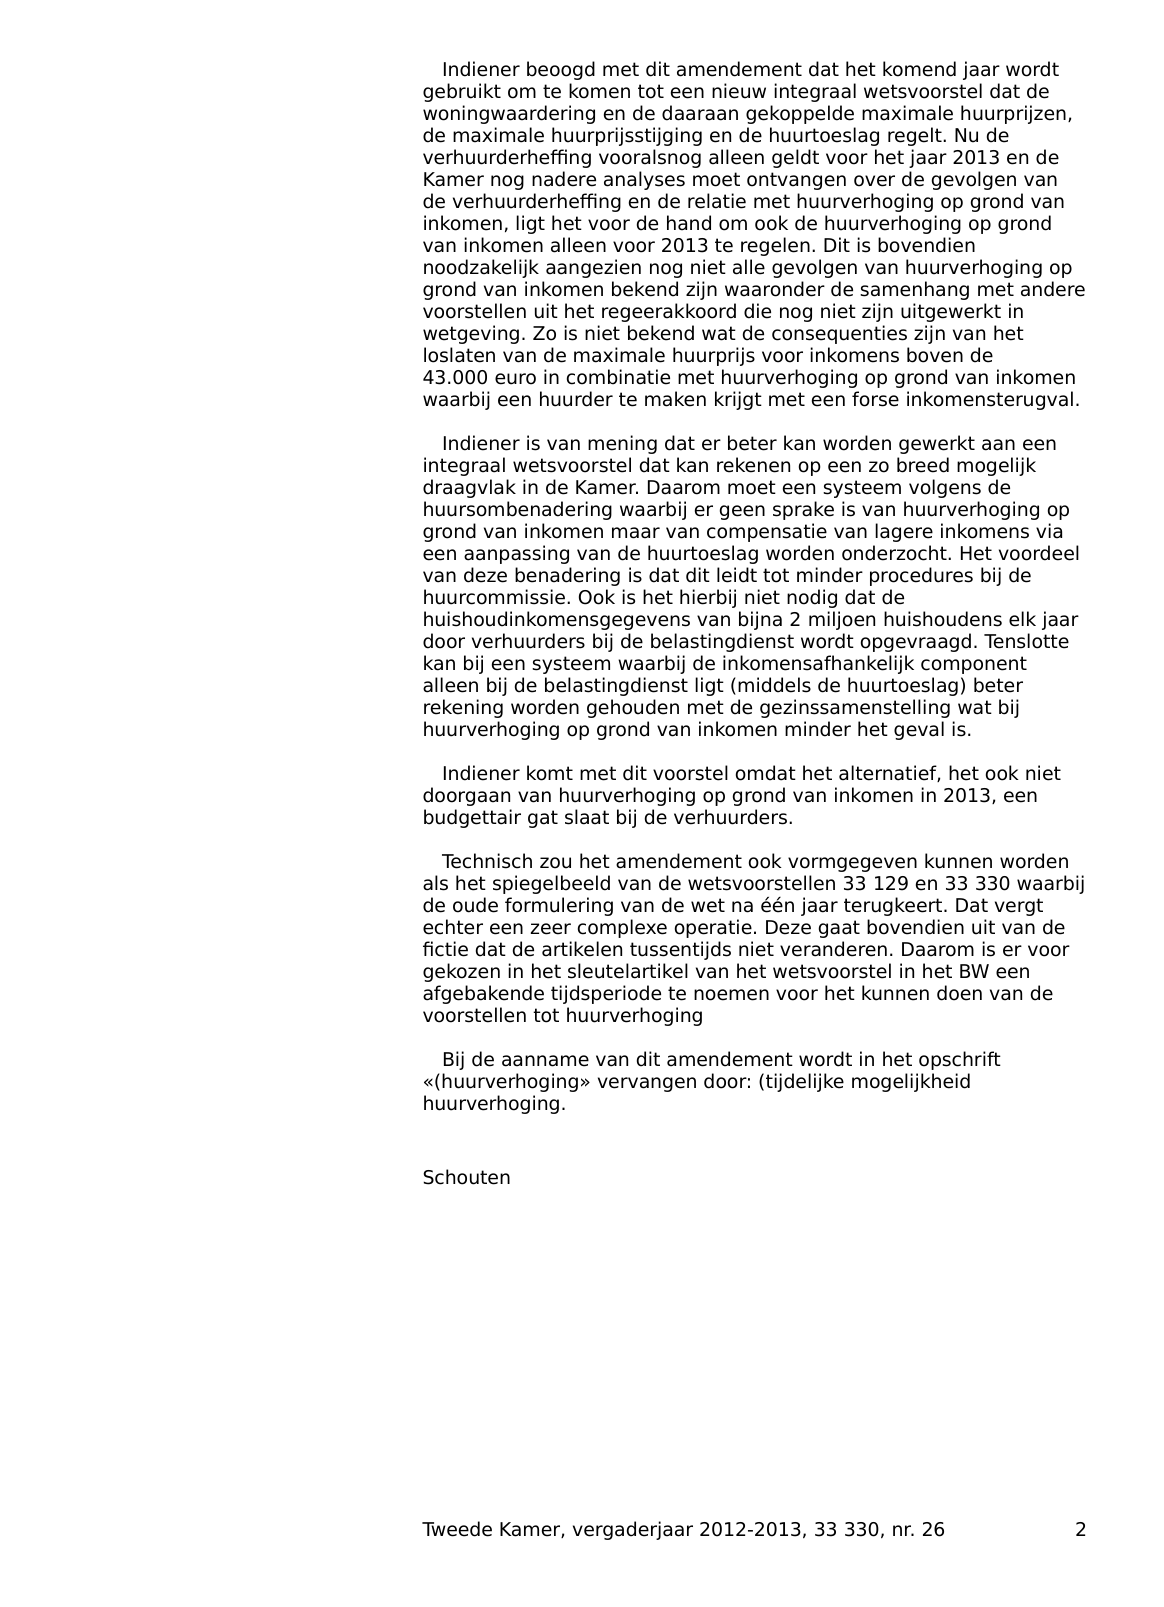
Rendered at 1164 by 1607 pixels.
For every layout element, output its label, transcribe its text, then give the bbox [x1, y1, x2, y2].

text Indiener is van mening dat er beter kan worden gewerkt aan een integraal wetsvoorstel dat kan rekenen op een zo breed mogelijk draagvlak in de Kamer. Daarom moet een systeem volgens de huursombenadering waarbij er geen sprake is van huurverhoging op grond van inkomen maar van compensatie van lagere inkomens via een aanpassing van de huurtoeslag worden onderzocht. Het voordeel van deze benadering is dat dit leidt tot minder procedures bij de huurcommissie. Ook is het hierbij niet nodig dat de huishoudinkomensgegevens van bijna 2 miljoen huishoudens elk jaar door verhuurders bij de belastingdienst wordt opgevraagd. Tenslotte kan bij een systeem waarbij de inkomensafhankelijk component alleen bij de belastingdienst ligt (middels de huurtoeslag) beter rekening worden gehouden met de gezinssamenstelling wat bij huurverhoging op grond van inkomen minder het geval is. [422, 433, 1087, 741]
text Schouten [422, 1145, 1087, 1189]
text Indiener komt met dit voorstel omdat het alternatief, het ook niet doorgaan van huurverhoging op grond van inkomen in 2013, een budgettair gat slaat bij de verhuurders. [422, 763, 1087, 829]
text Bij de aanname van dit amendement wordt in het opschrift «(huurverhoging» vervangen door: (tijdelijke mogelijkheid huurverhoging. [422, 1049, 1087, 1115]
text Indiener beoogd met dit amendement dat het komend jaar wordt gebruikt om te komen tot een nieuw integraal wetsvoorstel dat de woningwaardering en de daaraan gekoppelde maximale huurprijzen, de maximale huurprijsstijging en de huurtoeslag regelt. Nu de verhuurderheffing vooralsnog alleen geldt voor het jaar 2013 en de Kamer nog nadere analyses moet ontvangen over de gevolgen van de verhuurderheffing en de relatie met huurverhoging op grond van inkomen, ligt het voor de hand om ook de huurverhoging op grond van inkomen alleen voor 2013 te regelen. Dit is bovendien noodzakelijk aangezien nog niet alle gevolgen van huurverhoging op grond van inkomen bekend zijn waaronder de samenhang met andere voorstellen uit het regeerakkoord die nog niet zijn uitgewerkt in wetgeving. Zo is niet bekend wat de consequenties zijn van het loslaten van de maximale huurprijs voor inkomens boven de 43.000 euro in combinatie met huurverhoging op grond van inkomen waarbij een huurder te maken krijgt met een forse inkomensterugval. [422, 59, 1087, 411]
text Technisch zou het amendement ook vormgegeven kunnen worden als het spiegelbeeld van de wetsvoorstellen 33 129 en 33 330 waarbij de oude formulering van de wet na één jaar terugkeert. Dat vergt echter een zeer complexe operatie. Deze gaat bovendien uit van de fictie dat de artikelen tussentijds niet veranderen. Daarom is er voor gekozen in het sleutelartikel van het wetsvoorstel in het BW een afgebakende tijdsperiode te noemen voor het kunnen doen van de voorstellen tot huurverhoging [422, 851, 1087, 1027]
